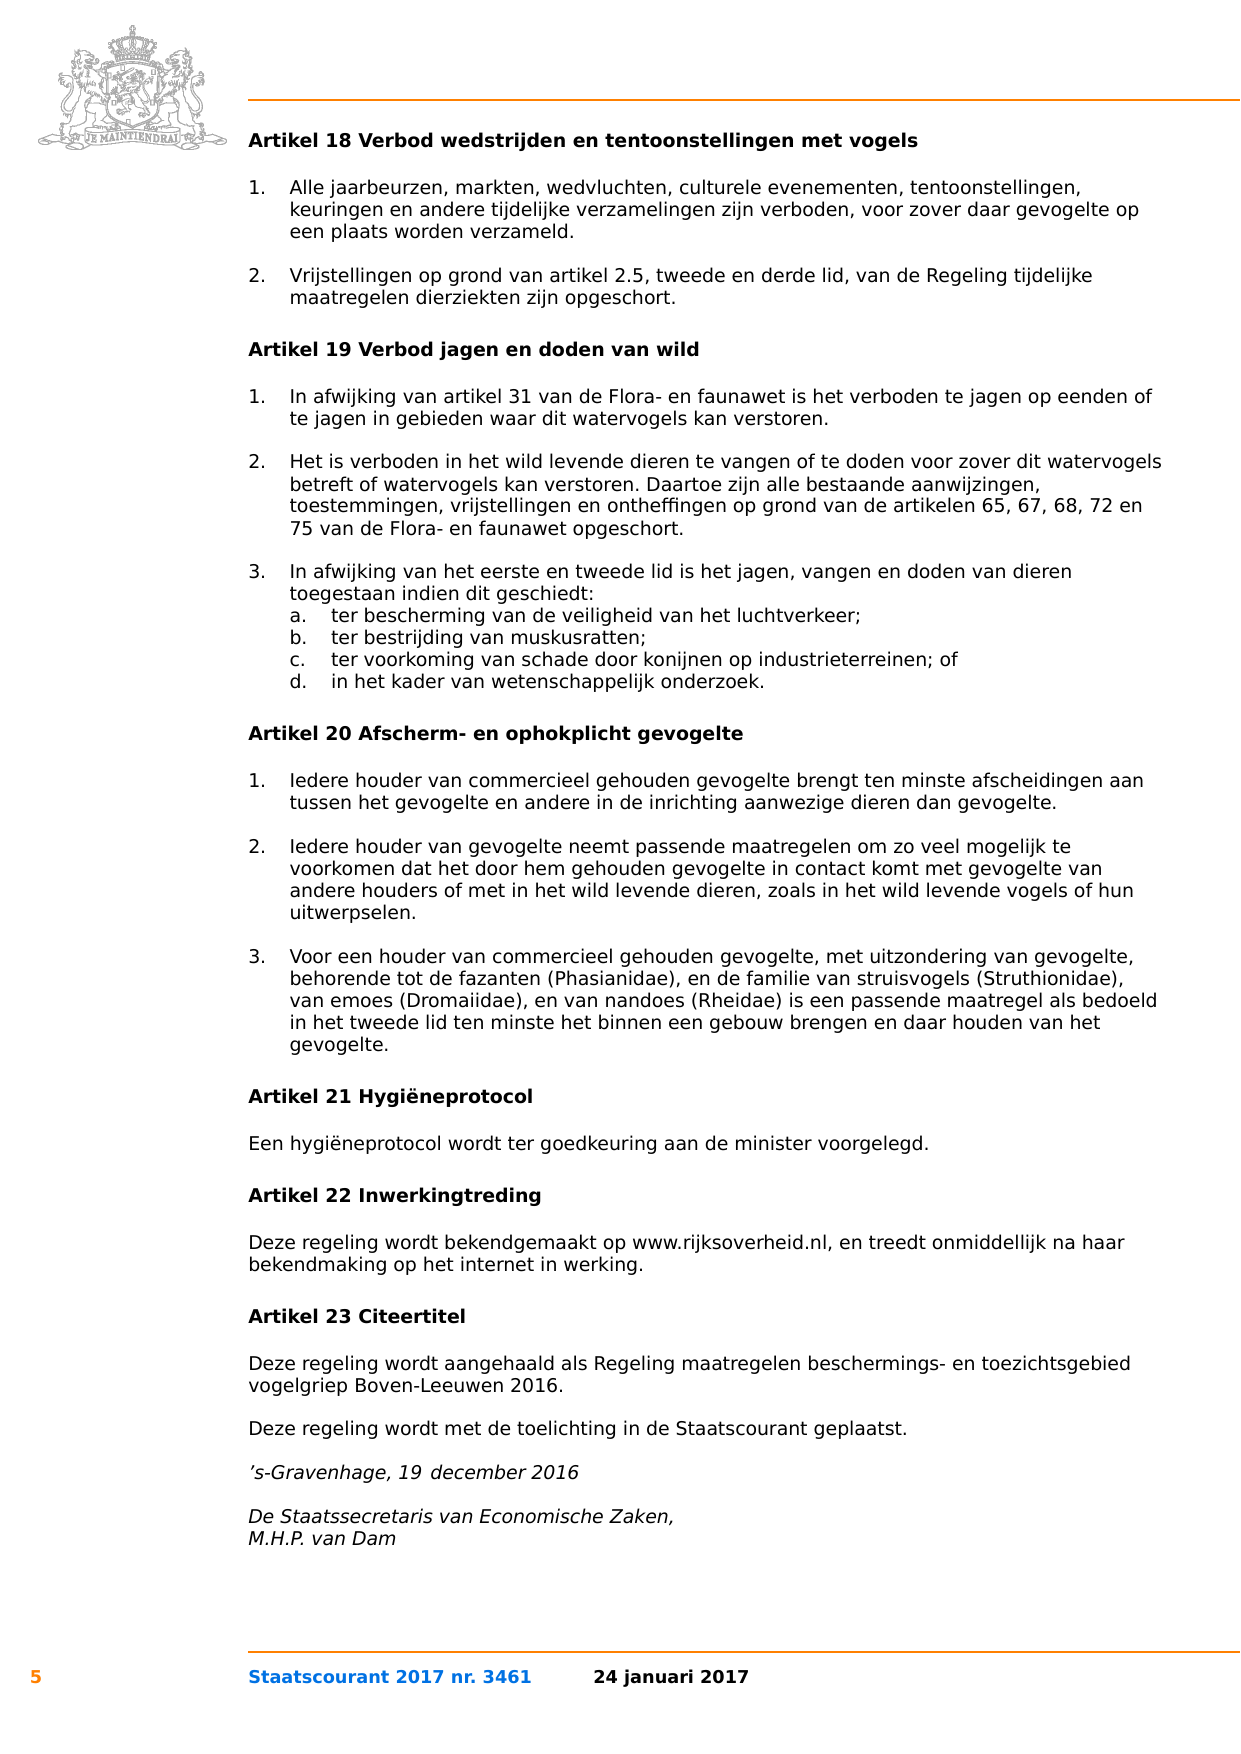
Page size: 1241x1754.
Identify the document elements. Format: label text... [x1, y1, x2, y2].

subtitle Artikel 20 Afscherm- en ophokplicht gevogelte [248, 723, 1163, 745]
text 1. Alle jaarbeurzen, markten, wedvluchten, culturele evenementen, tentoonstellingen, keuringen en andere tijdelijke verzamelingen zijn verboden, voor zover daar gevogelte op een plaats worden verzameld. [248, 177, 1163, 243]
text 3. In afwijking van het eerste en tweede lid is het jagen, vangen en doden van dieren toegestaan indien dit geschiedt: [248, 561, 1163, 605]
subtitle Artikel 23 Citeertitel [248, 1306, 1163, 1327]
text Deze regeling wordt met de toelichting in de Staatscourant geplaatst. [248, 1418, 1163, 1440]
text 3. Voor een houder van commercieel gehouden gevogelte, met uitzondering van gevogelte, behorende tot de fazanten (Phasianidae), en de familie van struisvogels (Struthionidae), van emoes (Dromaiidae), en van nandoes (Rheidae) is een passende maatregel als bedoeld in het tweede lid ten minste het binnen een gebouw brengen en daar houden van het gevogelte. [248, 946, 1163, 1056]
subtitle Artikel 18 Verbod wedstrijden en tentoonstellingen met vogels [248, 130, 1163, 152]
text 1. Iedere houder van commercieel gehouden gevogelte brengt ten minste afscheidingen aan tussen het gevogelte en andere in de inrichting aanwezige dieren dan gevogelte. [248, 770, 1163, 814]
text 1. In afwijking van artikel 31 van de Flora- en faunawet is het verboden te jagen op eenden of te jagen in gebieden waar dit watervogels kan verstoren. [248, 386, 1163, 429]
text ’s-Gravenhage, 19 december 2016 [248, 1462, 1163, 1484]
text Een hygiëneprotocol wordt ter goedkeuring aan de minister voorgelegd. [248, 1133, 1163, 1154]
text c. ter voorkoming van schade door konijnen op industrieterreinen; of [289, 649, 1163, 671]
subtitle Artikel 22 Inwerkingtreding [248, 1184, 1163, 1207]
subtitle Artikel 19 Verbod jagen en doden van wild [248, 339, 1163, 361]
text Deze regeling wordt bekendgemaakt op www.rijksoverheid.nl, en treedt onmiddellijk na haar bekendmaking op het internet in werking. [248, 1232, 1163, 1276]
subtitle Artikel 21 Hygiëneprotocol [248, 1086, 1163, 1108]
text Deze regeling wordt aangehaald als Regeling maatregelen beschermings- en toezichtsgebied vogelgriep Boven-Leeuwen 2016. [248, 1352, 1163, 1396]
text b. ter bestrijding van muskusratten; [289, 627, 1163, 649]
text 2. Vrijstellingen op grond van artikel 2.5, tweede en derde lid, van de Regeling tijdelijke maatregelen dierziekten zijn opgeschort. [248, 265, 1163, 309]
text d. in het kader van wetenschappelijk onderzoek. [289, 671, 1163, 693]
text 2. Iedere houder van gevogelte neemt passende maatregelen om zo veel mogelijk te voorkomen dat het door hem gehouden gevogelte in contact komt met gevogelte van andere houders of met in het wild levende dieren, zoals in het wild levende vogels of hun uitwerpselen. [248, 836, 1163, 924]
text 2. Het is verboden in het wild levende dieren te vangen of te doden voor zover dit watervogels betreft of watervogels kan verstoren. Daartoe zijn alle bestaande aanwijzingen, toestemmingen, vrijstellingen en ontheffingen op grond van de artikelen 65, 67, 68, 72 en 75 van de Flora- en faunawet opgeschort. [248, 451, 1163, 539]
text De Staatssecretaris van Economische Zaken, M.H.P. van Dam [248, 1506, 1163, 1550]
text a. ter bescherming van de veiligheid van het luchtverkeer; [289, 605, 1163, 627]
picture [38, 25, 227, 150]
